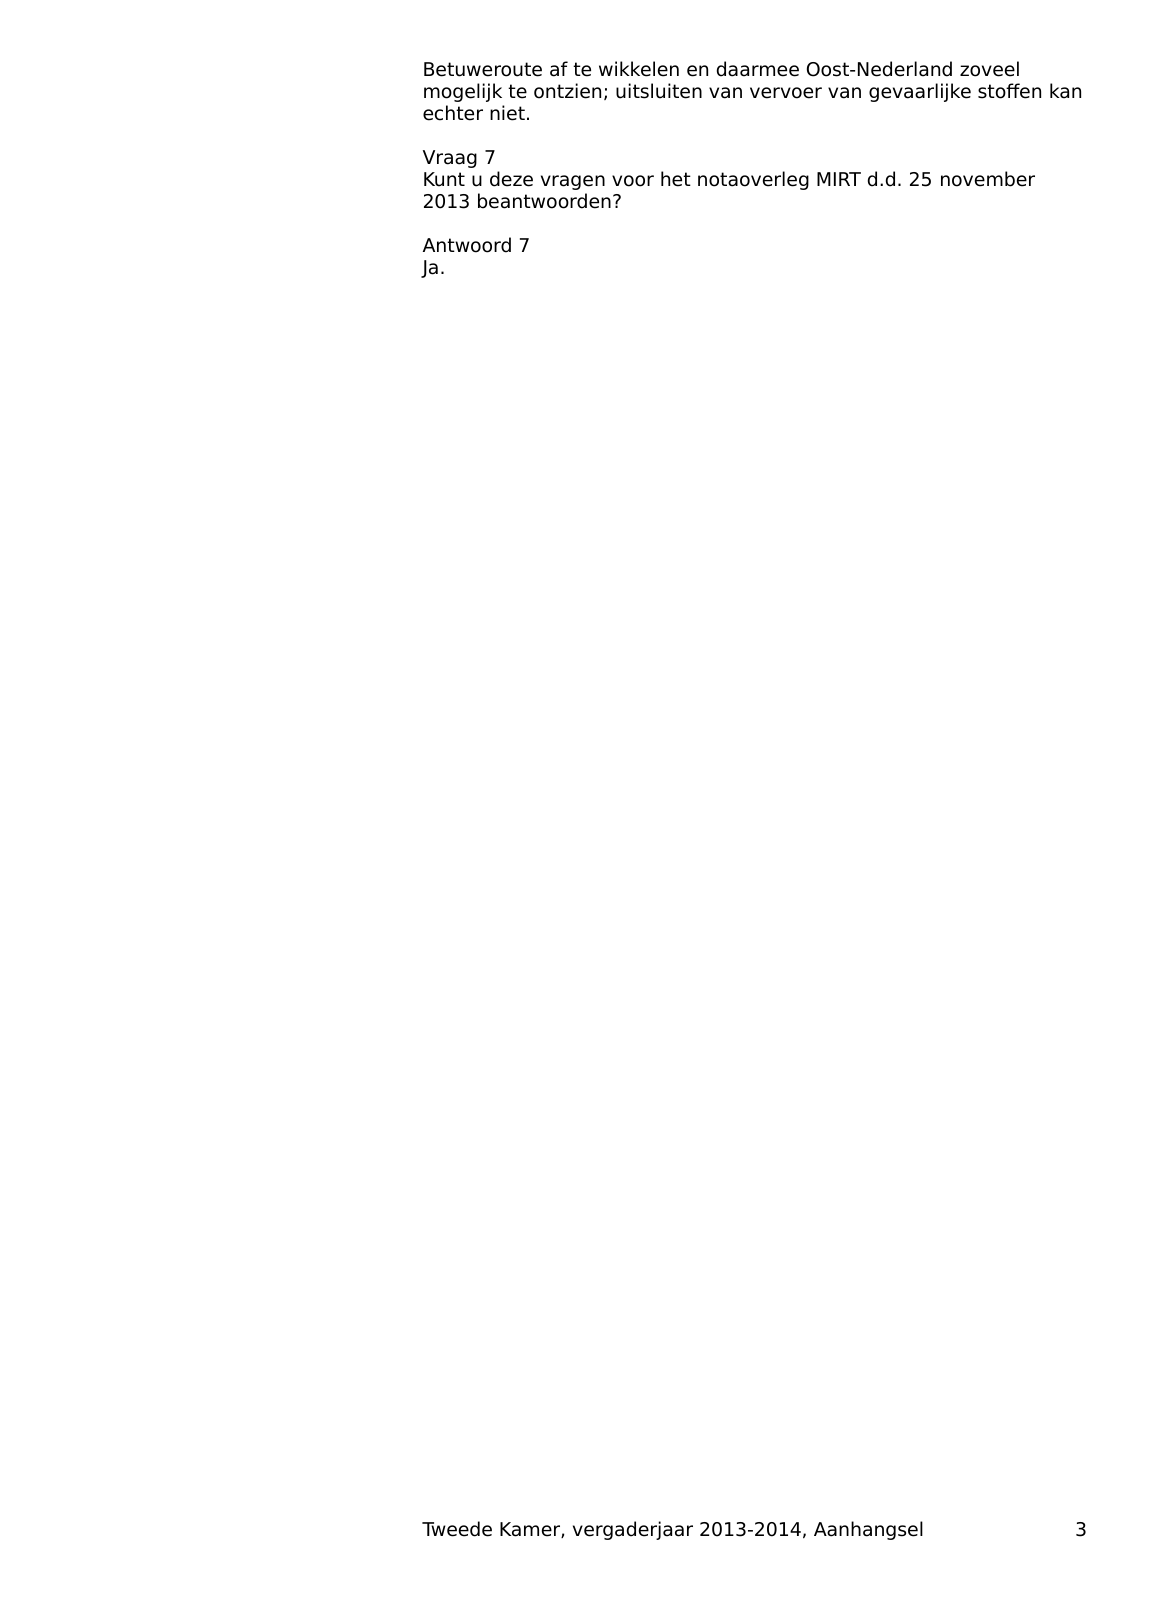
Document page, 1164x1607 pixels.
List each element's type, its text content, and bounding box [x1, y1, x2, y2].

text Antwoord 7 [422, 235, 1087, 257]
text Vraag 7 [422, 147, 1087, 169]
text Ja. [422, 257, 1087, 279]
text Kunt u deze vragen voor het notaoverleg MIRT d.d. 25 november 2013 beantwoorden? [422, 169, 1087, 213]
text Betuweroute af te wikkelen en daarmee Oost-Nederland zoveel mogelijk te ontzien; uitsluiten van vervoer van gevaarlijke stoffen kan echter niet. [422, 59, 1087, 125]
